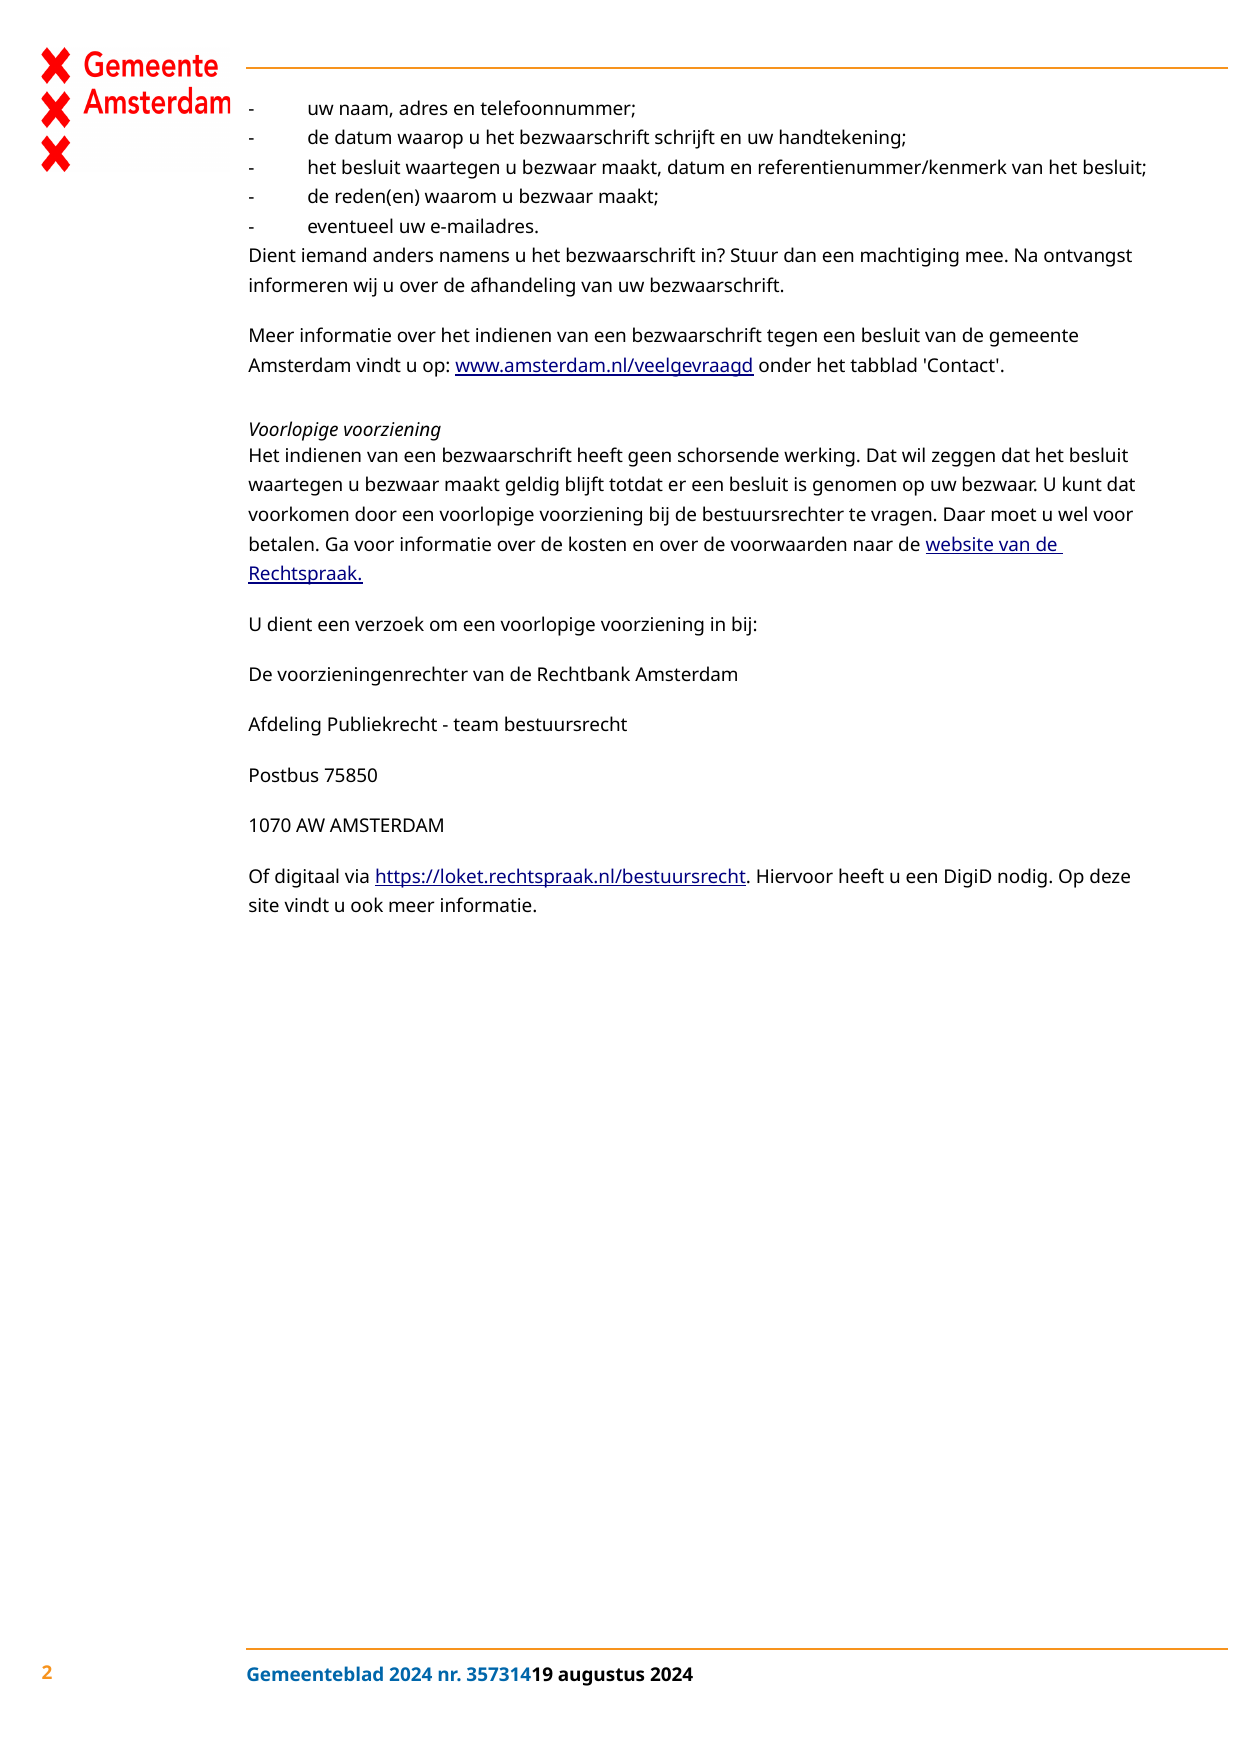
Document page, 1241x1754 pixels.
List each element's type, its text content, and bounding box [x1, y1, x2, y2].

text Afdeling Publiekrecht - team bestuursrecht [248, 712, 1152, 737]
list de datum waarop u het bezwaarschrift schrijft en uw handtekening; [248, 124, 1152, 150]
text U dient een verzoek om een voorlopige voorziening in bij: [248, 611, 1152, 636]
list uw naam, adres en telefoonnummer; [248, 95, 1152, 121]
text Meer informatie over het indienen van een bezwaarschrift tegen een besluit van de gemeente Amsterdam vindt u op: www.amsterdam.nl/veelgevraagd onder het tabblad 'Contact'. [248, 323, 1152, 378]
text De voorzieningenrechter van de Rechtbank Amsterdam [248, 661, 1152, 687]
text 1070 AW AMSTERDAM [248, 812, 1152, 838]
text Dient iemand anders namens u het bezwaarschrift in? Stuur dan een machtiging mee. Na ontvangst informeren wij u over de afhandeling van uw bezwaarschrift. [248, 243, 1152, 298]
text Voorlopige voorziening [248, 416, 1152, 442]
text Of digitaal via https://loket.rechtspraak.nl/bestuursrecht. Hiervoor heeft u een DigiD nodig. Op deze site vindt u ook meer informatie. [248, 863, 1152, 918]
list eventueel uw e-mailadres. [248, 213, 1152, 239]
list de reden(en) waarom u bezwaar maakt; [248, 183, 1152, 209]
list het besluit waartegen u bezwaar maakt, datum en referentienummer/kenmerk van het besluit; [248, 154, 1152, 180]
text Postbus 75850 [248, 762, 1152, 788]
picture [41, 47, 231, 172]
text Het indienen van een bezwaarschrift heeft geen schorsende werking. Dat wil zeggen dat het besluit waartegen u bezwaar maakt geldig blijft totdat er een besluit is genomen op uw bezwaar. U kunt dat voorkomen door een voorlopige voorziening bij de bestuursrechter te vragen. Daar moet u wel voor betalen. Ga voor informatie over de kosten en over de voorwaarden naar de website van de Rechtspraak. [248, 442, 1152, 586]
